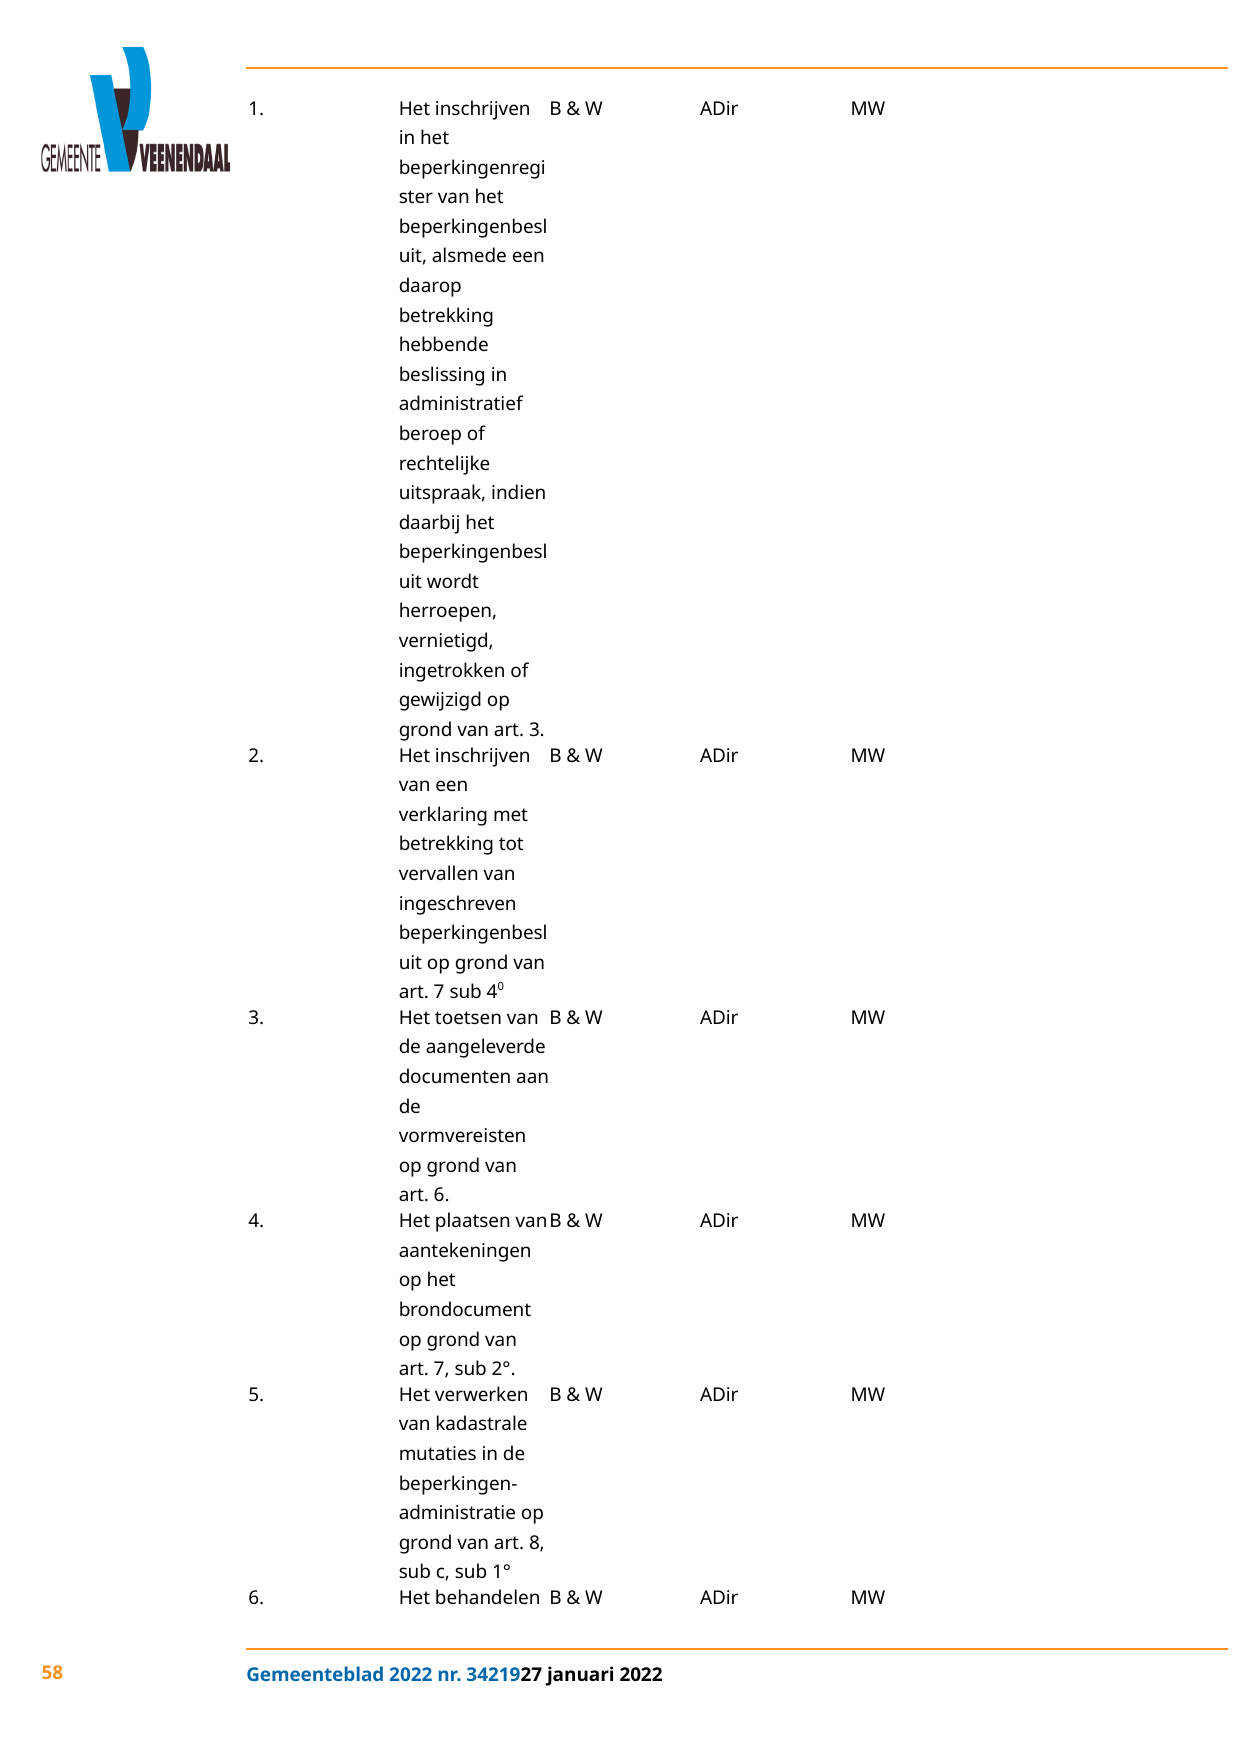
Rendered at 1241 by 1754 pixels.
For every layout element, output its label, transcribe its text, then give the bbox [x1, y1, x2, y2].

table_cell B & W [549, 1381, 700, 1584]
table_cell B & W [549, 1004, 700, 1207]
table_cell MW [850, 1208, 1001, 1381]
table_cell ADir [700, 1004, 850, 1207]
table_cell [1001, 1381, 1152, 1584]
table_cell ADir [700, 1584, 850, 1610]
table_cell MW [850, 1381, 1001, 1584]
table_cell Het toetsen van de aangeleverde documenten aan de vormvereisten op grond van art. 6. [399, 1004, 549, 1207]
table_cell B & W [549, 95, 700, 742]
table_cell Het verwerken van kadastrale mutaties in de beperkingen-administratie op grond van art. 8, sub c, sub 1° [399, 1381, 549, 1584]
table_cell MW [850, 742, 1001, 1004]
table_cell Het inschrijven van een verklaring met betrekking tot vervallen van ingeschreven beperkingenbesluit op grond van art. 7 sub 40 [399, 742, 549, 1004]
table_cell [1001, 1584, 1152, 1610]
table_cell [248, 1208, 398, 1381]
table_cell Het inschrijven in het beperkingenregister van het beperkingenbesluit, alsmede een daarop betrekking hebbende beslissing in administratief beroep of rechtelijke uitspraak, indien daarbij het beperkingenbesluit wordt herroepen, vernietigd, ingetrokken of gewijzigd op grond van art. 3. [399, 95, 549, 742]
table_cell B & W [549, 1584, 700, 1610]
table_cell [1001, 742, 1152, 1004]
table_cell B & W [549, 1208, 700, 1381]
table_cell ADir [700, 1208, 850, 1381]
picture [123, 47, 231, 172]
table_cell [248, 95, 398, 742]
table_cell [248, 742, 398, 1004]
table_cell [248, 1381, 398, 1584]
table_cell ADir [700, 1381, 850, 1584]
table_cell MW [850, 1584, 1001, 1610]
table_cell [1001, 1004, 1152, 1207]
table_cell ADir [700, 742, 850, 1004]
table_cell [1001, 1208, 1152, 1381]
table_cell Het plaatsen van aantekeningen op het brondocument op grond van art. 7, sub 2°. [399, 1208, 549, 1381]
table_cell MW [850, 95, 1001, 742]
picture [41, 47, 130, 172]
table_cell [248, 1004, 398, 1207]
table_cell Het behandelen [399, 1584, 549, 1610]
table_cell ADir [700, 95, 850, 742]
table_cell [248, 1584, 398, 1610]
table_cell [1001, 95, 1152, 742]
table_cell B & W [549, 742, 700, 1004]
table_cell MW [850, 1004, 1001, 1207]
